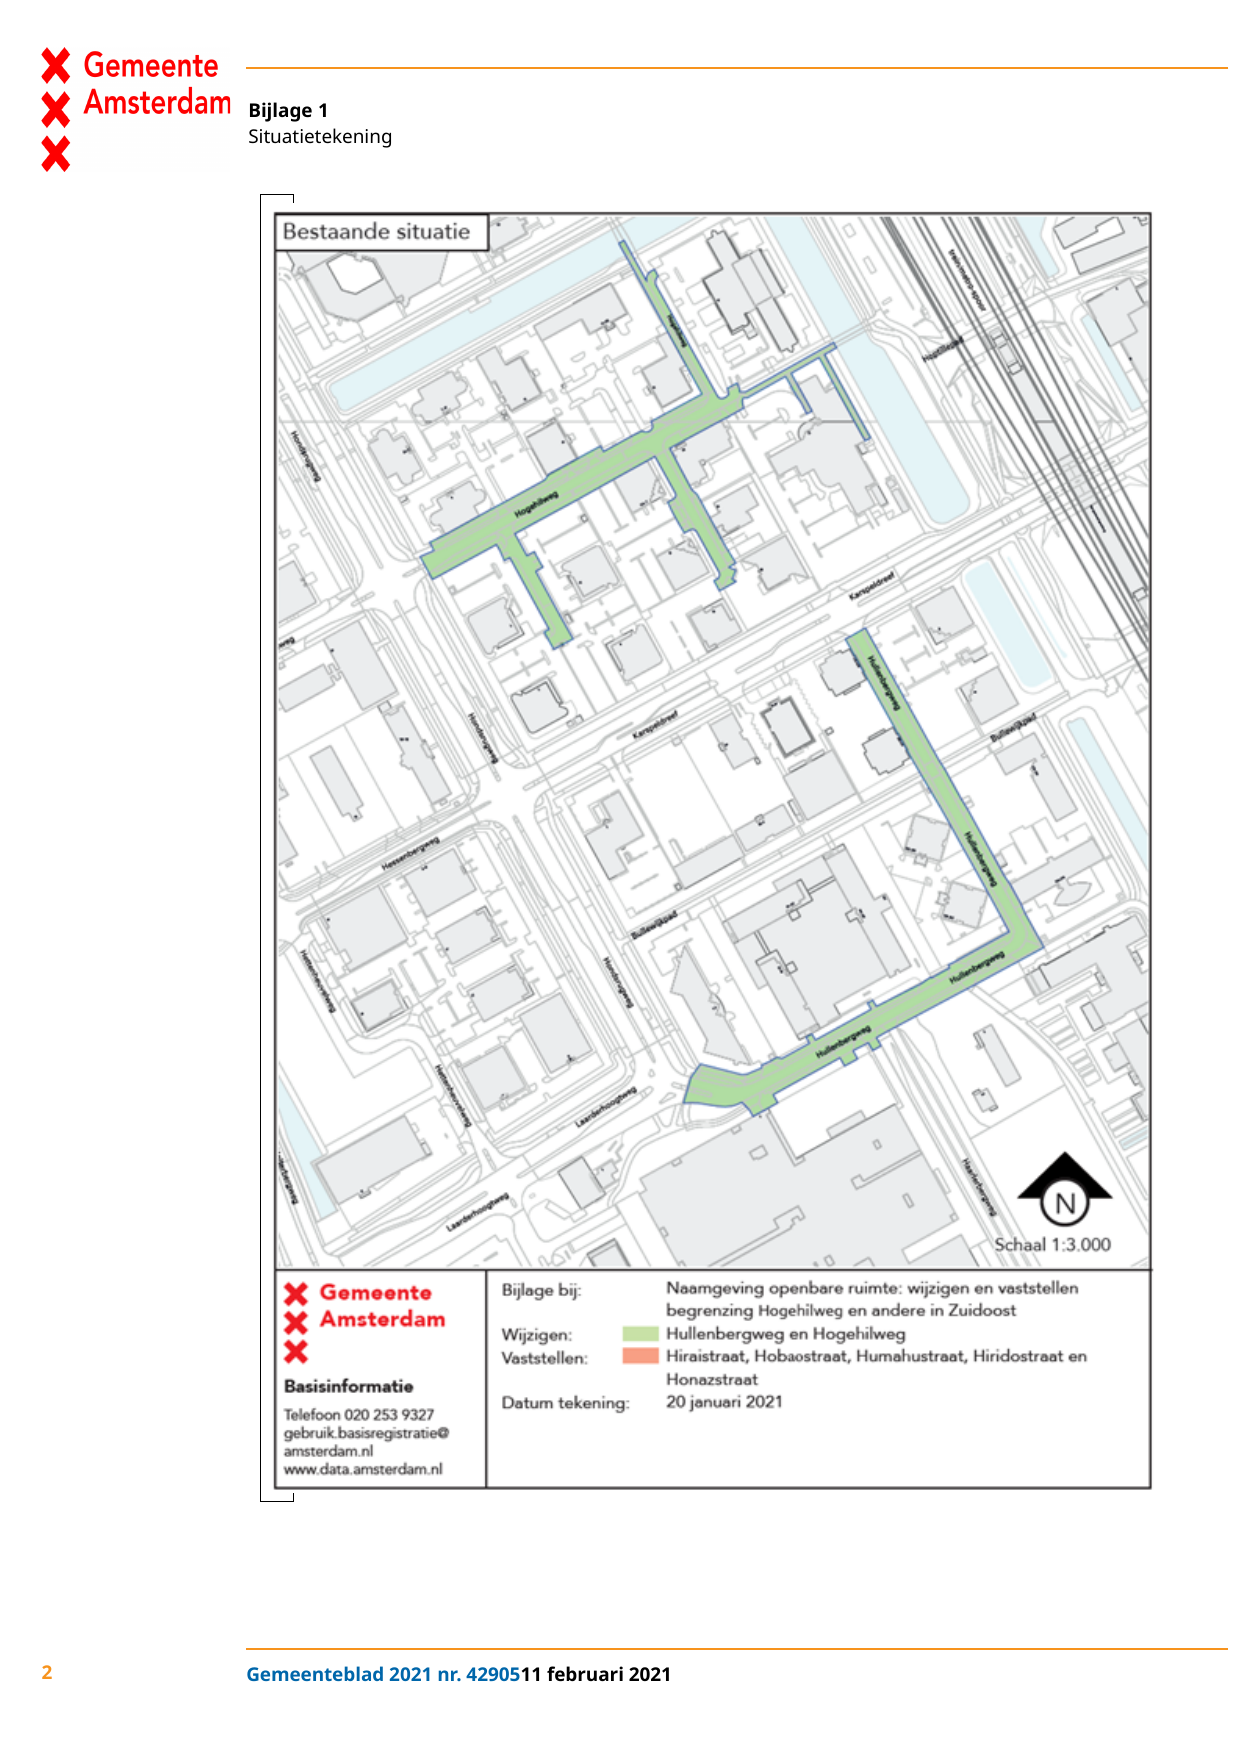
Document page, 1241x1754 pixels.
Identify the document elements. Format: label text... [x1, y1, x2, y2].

text Situatietekening [248, 123, 1152, 149]
picture [268, 203, 1155, 1493]
text Bijlage 1 [248, 95, 1152, 123]
picture [41, 47, 231, 172]
